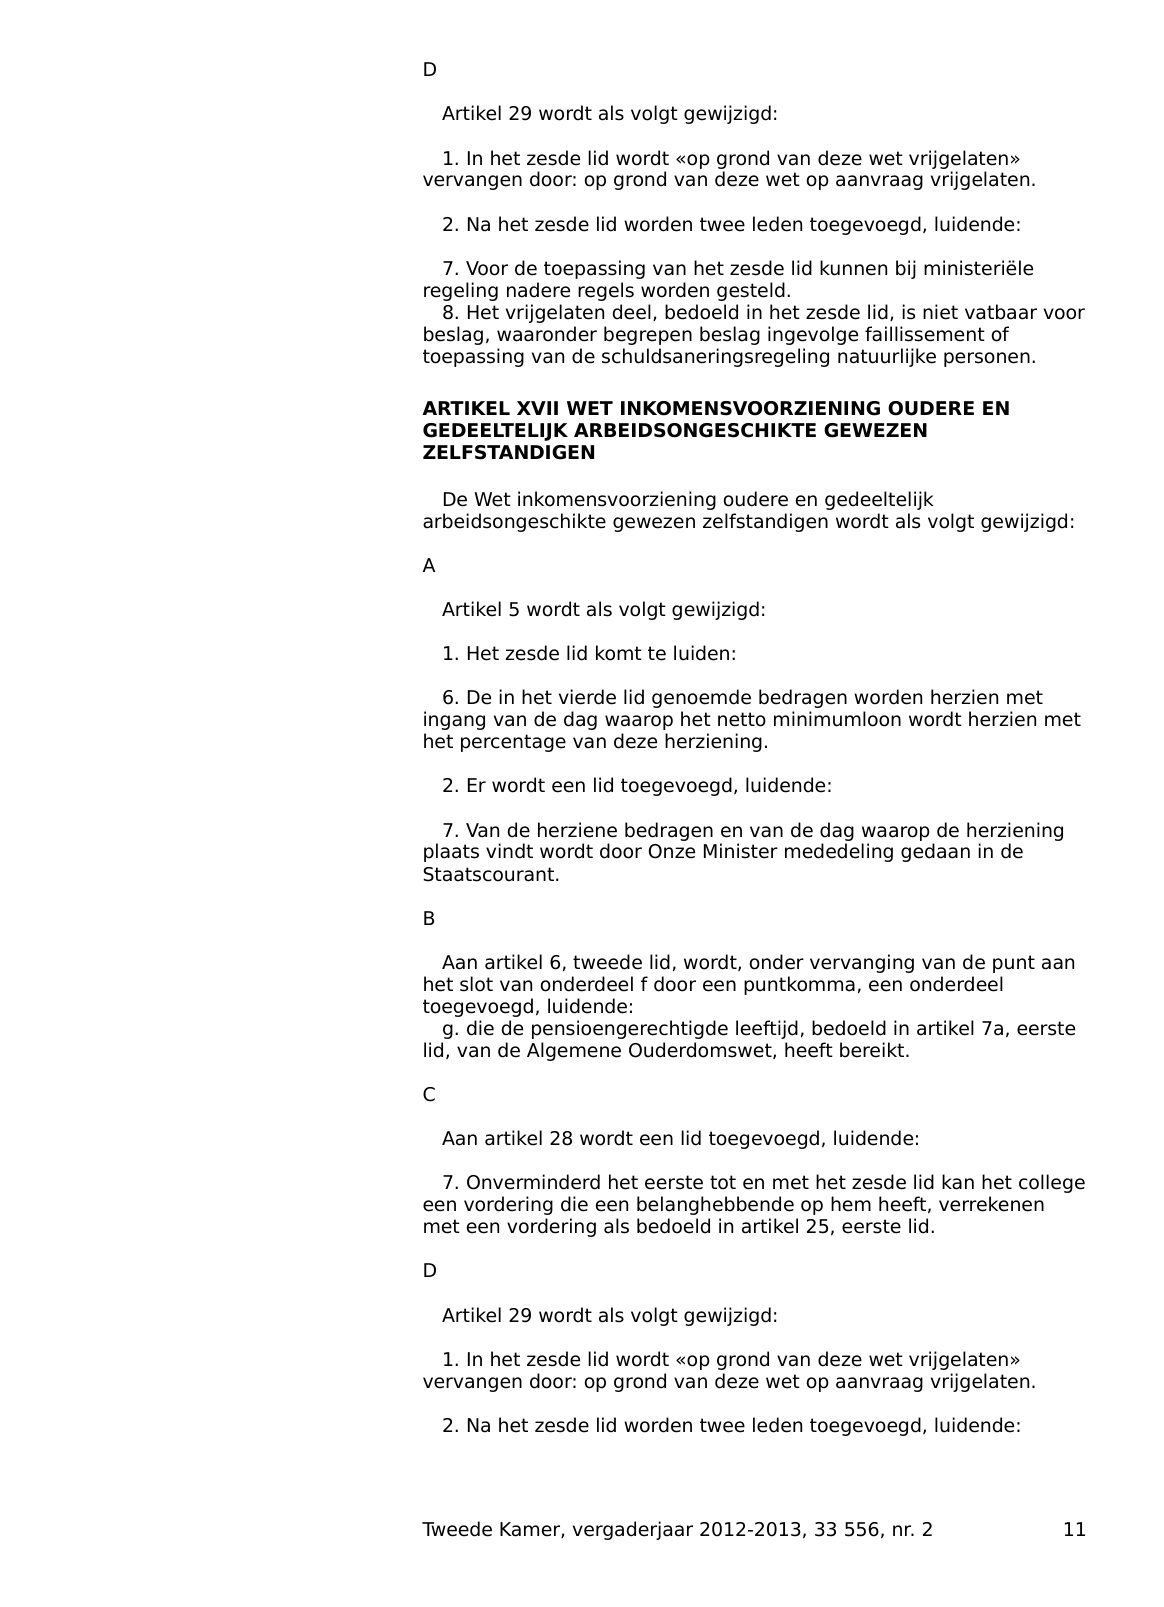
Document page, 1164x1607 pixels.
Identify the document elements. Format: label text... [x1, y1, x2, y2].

text D [422, 1260, 1087, 1282]
text 7. Onverminderd het eerste tot en met het zesde lid kan het college een vordering die een belanghebbende op hem heeft, verrekenen met een vordering als bedoeld in artikel 25, eerste lid. [422, 1172, 1087, 1238]
text A [422, 555, 1087, 577]
text C [422, 1084, 1087, 1106]
text 1. Het zesde lid komt te luiden: [422, 643, 1087, 665]
text 8. Het vrijgelaten deel, bedoeld in het zesde lid, is niet vatbaar voor beslag, waaronder begrepen beslag ingevolge faillissement of toepassing van de schuldsaneringsregeling natuurlijke personen. [422, 302, 1087, 368]
text 2. Na het zesde lid worden twee leden toegevoegd, luidende: [422, 1415, 1087, 1437]
text 1. In het zesde lid wordt «op grond van deze wet vrijgelaten» vervangen door: op grond van deze wet op aanvraag vrijgelaten. [422, 1349, 1087, 1393]
text 2. Er wordt een lid toegevoegd, luidende: [422, 775, 1087, 797]
text 6. De in het vierde lid genoemde bedragen worden herzien met ingang van de dag waarop het netto minimumloon wordt herzien met het percentage van deze herziening. [422, 687, 1087, 753]
text 7. Voor de toepassing van het zesde lid kunnen bij ministeriële regeling nadere regels worden gesteld. [422, 258, 1087, 302]
text D [422, 59, 1087, 81]
text Aan artikel 6, tweede lid, wordt, onder vervanging van de punt aan het slot van onderdeel f door een puntkomma, een onderdeel toegevoegd, luidende: [422, 952, 1087, 1018]
text 1. In het zesde lid wordt «op grond van deze wet vrijgelaten» vervangen door: op grond van deze wet op aanvraag vrijgelaten. [422, 147, 1087, 191]
text Artikel 29 wordt als volgt gewijzigd: [422, 103, 1087, 125]
text Artikel 29 wordt als volgt gewijzigd: [422, 1304, 1087, 1326]
subtitle ARTIKEL XVII WET INKOMENSVOORZIENING OUDERE EN GEDEELTELIJK ARBEIDSONGESCHIKTE GEWEZEN ZELFSTANDIGEN [422, 398, 1087, 463]
text 2. Na het zesde lid worden twee leden toegevoegd, luidende: [422, 213, 1087, 236]
text De Wet inkomensvoorziening oudere en gedeeltelijk arbeidsongeschikte gewezen zelfstandigen wordt als volgt gewijzigd: [422, 488, 1087, 532]
text B [422, 908, 1087, 929]
text Artikel 5 wordt als volgt gewijzigd: [422, 599, 1087, 621]
text 7. Van de herziene bedragen en van de dag waarop de herziening plaats vindt wordt door Onze Minister mededeling gedaan in de Staatscourant. [422, 819, 1087, 885]
text g. die de pensioengerechtigde leeftijd, bedoeld in artikel 7a, eerste lid, van de Algemene Ouderdomswet, heeft bereikt. [422, 1018, 1087, 1062]
text Aan artikel 28 wordt een lid toegevoegd, luidende: [422, 1128, 1087, 1150]
